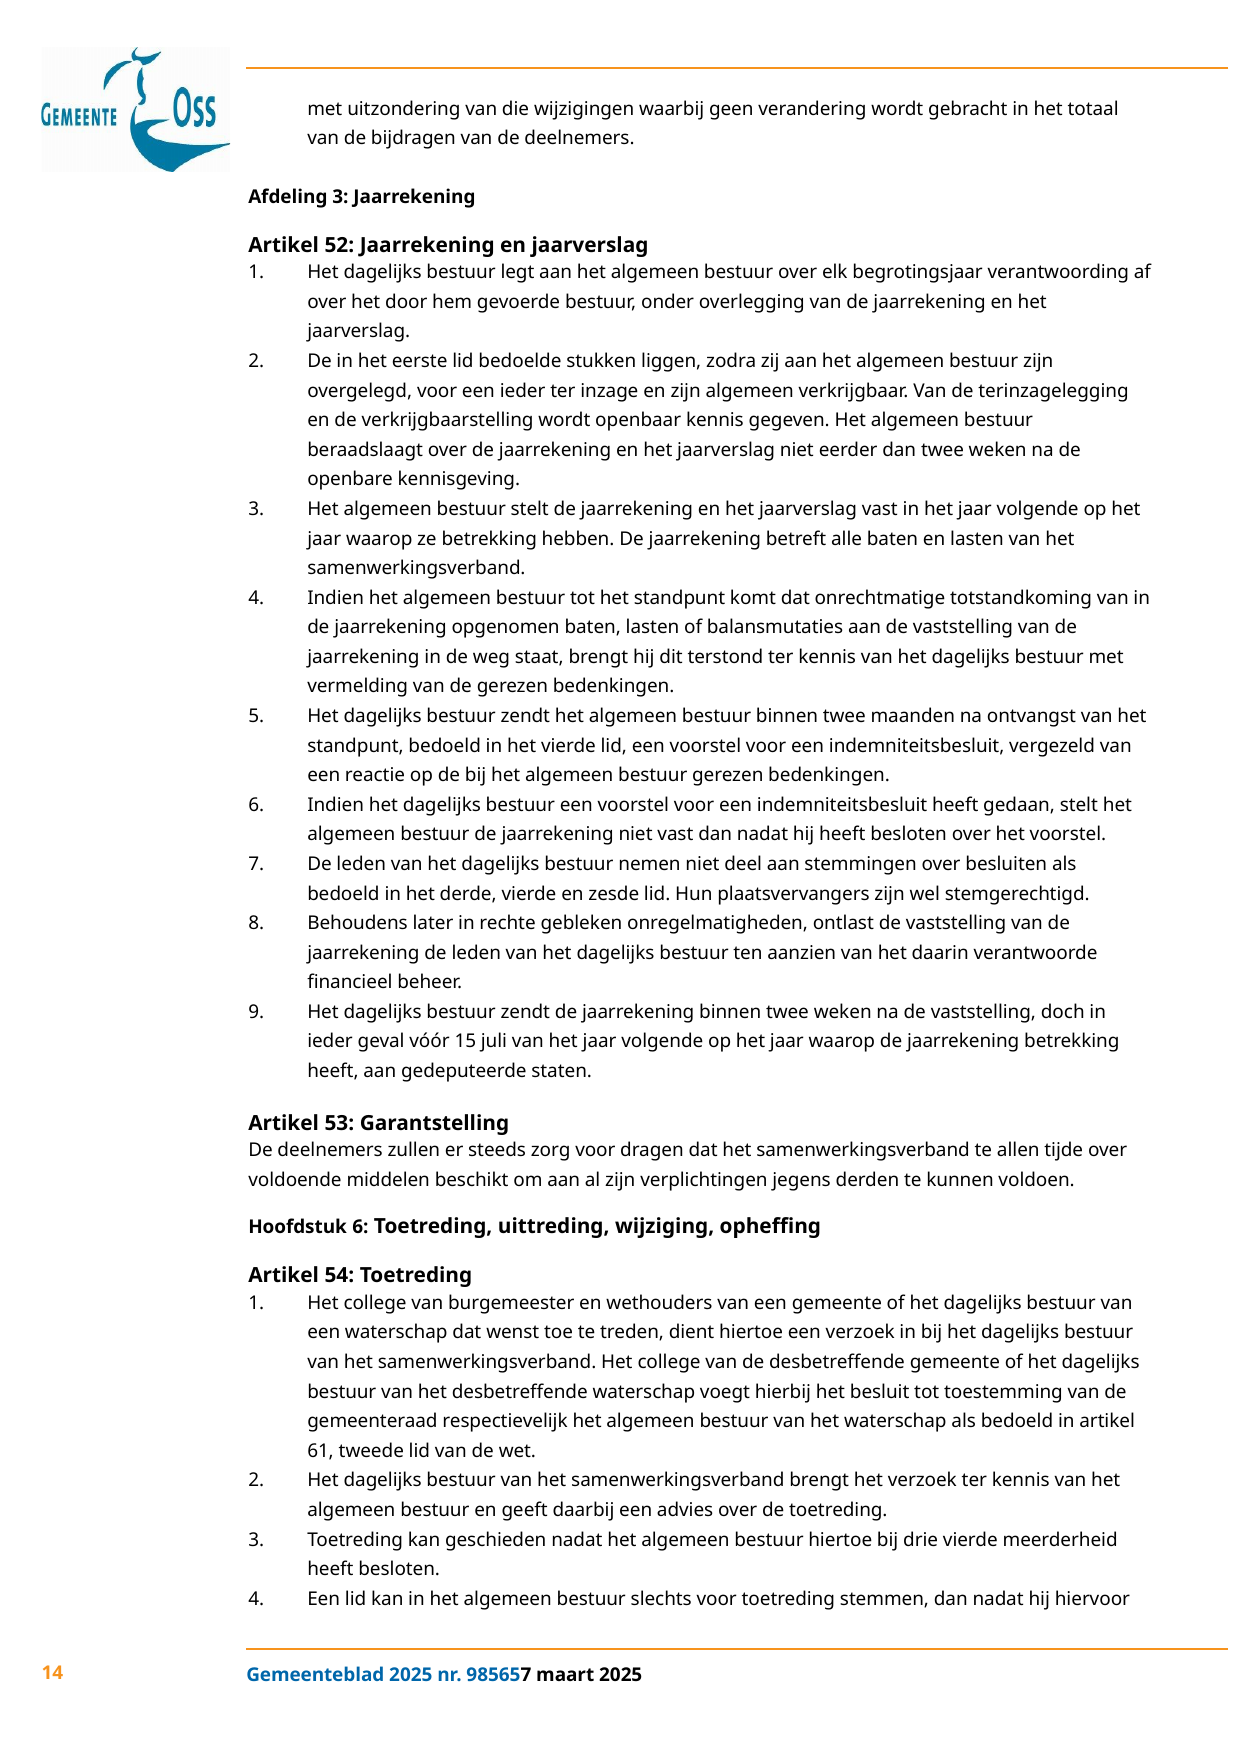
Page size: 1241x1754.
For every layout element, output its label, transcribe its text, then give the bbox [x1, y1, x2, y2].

text De deelnemers zullen er steeds zorg voor dragen dat het samenwerkingsverband te allen tijde over voldoende middelen beschikt om aan al zijn verplichtingen jegens derden te kunnen voldoen. [248, 1136, 1152, 1191]
text Artikel 53: Garantstelling [248, 1108, 1152, 1136]
list Indien het algemeen bestuur tot het standpunt komt dat onrechtmatige totstandkoming van in de jaarrekening opgenomen baten, lasten of balansmutaties aan de vaststelling van de jaarrekening in de weg staat, brengt hij dit terstond ter kennis van het dagelijks bestuur met vermelding van de gerezen bedenkingen. [248, 584, 1152, 698]
text Artikel 52: Jaarrekening en jaarverslag [248, 230, 1152, 258]
list Het dagelijks bestuur van het samenwerkingsverband brengt het verzoek ter kennis van het algemeen bestuur en geeft daarbij een advies over de toetreding. [248, 1467, 1152, 1522]
list Indien het dagelijks bestuur een voorstel voor een indemniteitsbesluit heeft gedaan, stelt het algemeen bestuur de jaarrekening niet vast dan nadat hij heeft besloten over het voorstel. [248, 791, 1152, 846]
text Hoofdstuk 6: Toetreding, uittreding, wijziging, opheffing [248, 1211, 1152, 1240]
list Het dagelijks bestuur zendt het algemeen bestuur binnen twee maanden na ontvangst van het standpunt, bedoeld in het vierde lid, een voorstel voor een indemniteitsbesluit, vergezeld van een reactie op de bij het algemeen bestuur gerezen bedenkingen. [248, 702, 1152, 787]
list met uitzondering van die wijzigingen waarbij geen verandering wordt gebracht in het totaal van de bijdragen van de deelnemers. [248, 95, 1152, 150]
list De leden van het dagelijks bestuur nemen niet deel aan stemmingen over besluiten als bedoeld in het derde, vierde en zesde lid. Hun plaatsvervangers zijn wel stemgerechtigd. [248, 850, 1152, 906]
list Het dagelijks bestuur legt aan het algemeen bestuur over elk begrotingsjaar verantwoording af over het door hem gevoerde bestuur, onder overlegging van de jaarrekening en het jaarverslag. [248, 258, 1152, 343]
list Het dagelijks bestuur zendt de jaarrekening binnen twee weken na de vaststelling, doch in ieder geval vóór 15 juli van het jaar volgende op het jaar waarop de jaarrekening betrekking heeft, aan gedeputeerde staten. [248, 998, 1152, 1083]
list Een lid kan in het algemeen bestuur slechts voor toetreding stemmen, dan nadat hij hiervoor [248, 1585, 1152, 1611]
list De in het eerste lid bedoelde stukken liggen, zodra zij aan het algemeen bestuur zijn overgelegd, voor een ieder ter inzage en zijn algemeen verkrijgbaar. Van de terinzagelegging en de verkrijgbaarstelling wordt openbaar kennis gegeven. Het algemeen bestuur beraadslaagt over de jaarrekening en het jaarverslag niet eerder dan twee weken na de openbare kennisgeving. [248, 347, 1152, 491]
list Toetreding kan geschieden nadat het algemeen bestuur hiertoe bij drie vierde meerderheid heeft besloten. [248, 1526, 1152, 1581]
list Behoudens later in rechte gebleken onregelmatigheden, ontlast de vaststelling van de jaarrekening de leden van het dagelijks bestuur ten aanzien van het daarin verantwoorde financieel beheer. [248, 909, 1152, 994]
text Afdeling 3: Jaarrekening [248, 183, 1152, 209]
list Het college van burgemeester en wethouders van een gemeente of het dagelijks bestuur van een waterschap dat wenst toe te treden, dient hiertoe een verzoek in bij het dagelijks bestuur van het samenwerkingsverband. Het college van de desbetreffende gemeente of het dagelijks bestuur van het desbetreffende waterschap voegt hierbij het besluit tot toestemming van de gemeenteraad respectievelijk het algemeen bestuur van het waterschap als bedoeld in artikel 61, tweede lid van de wet. [248, 1289, 1152, 1463]
text Artikel 54: Toetreding [248, 1261, 1152, 1289]
list Het algemeen bestuur stelt de jaarrekening en het jaarverslag vast in het jaar volgende op het jaar waarop ze betrekking hebben. De jaarrekening betreft alle baten en lasten van het samenwerkingsverband. [248, 495, 1152, 580]
picture [41, 47, 231, 172]
